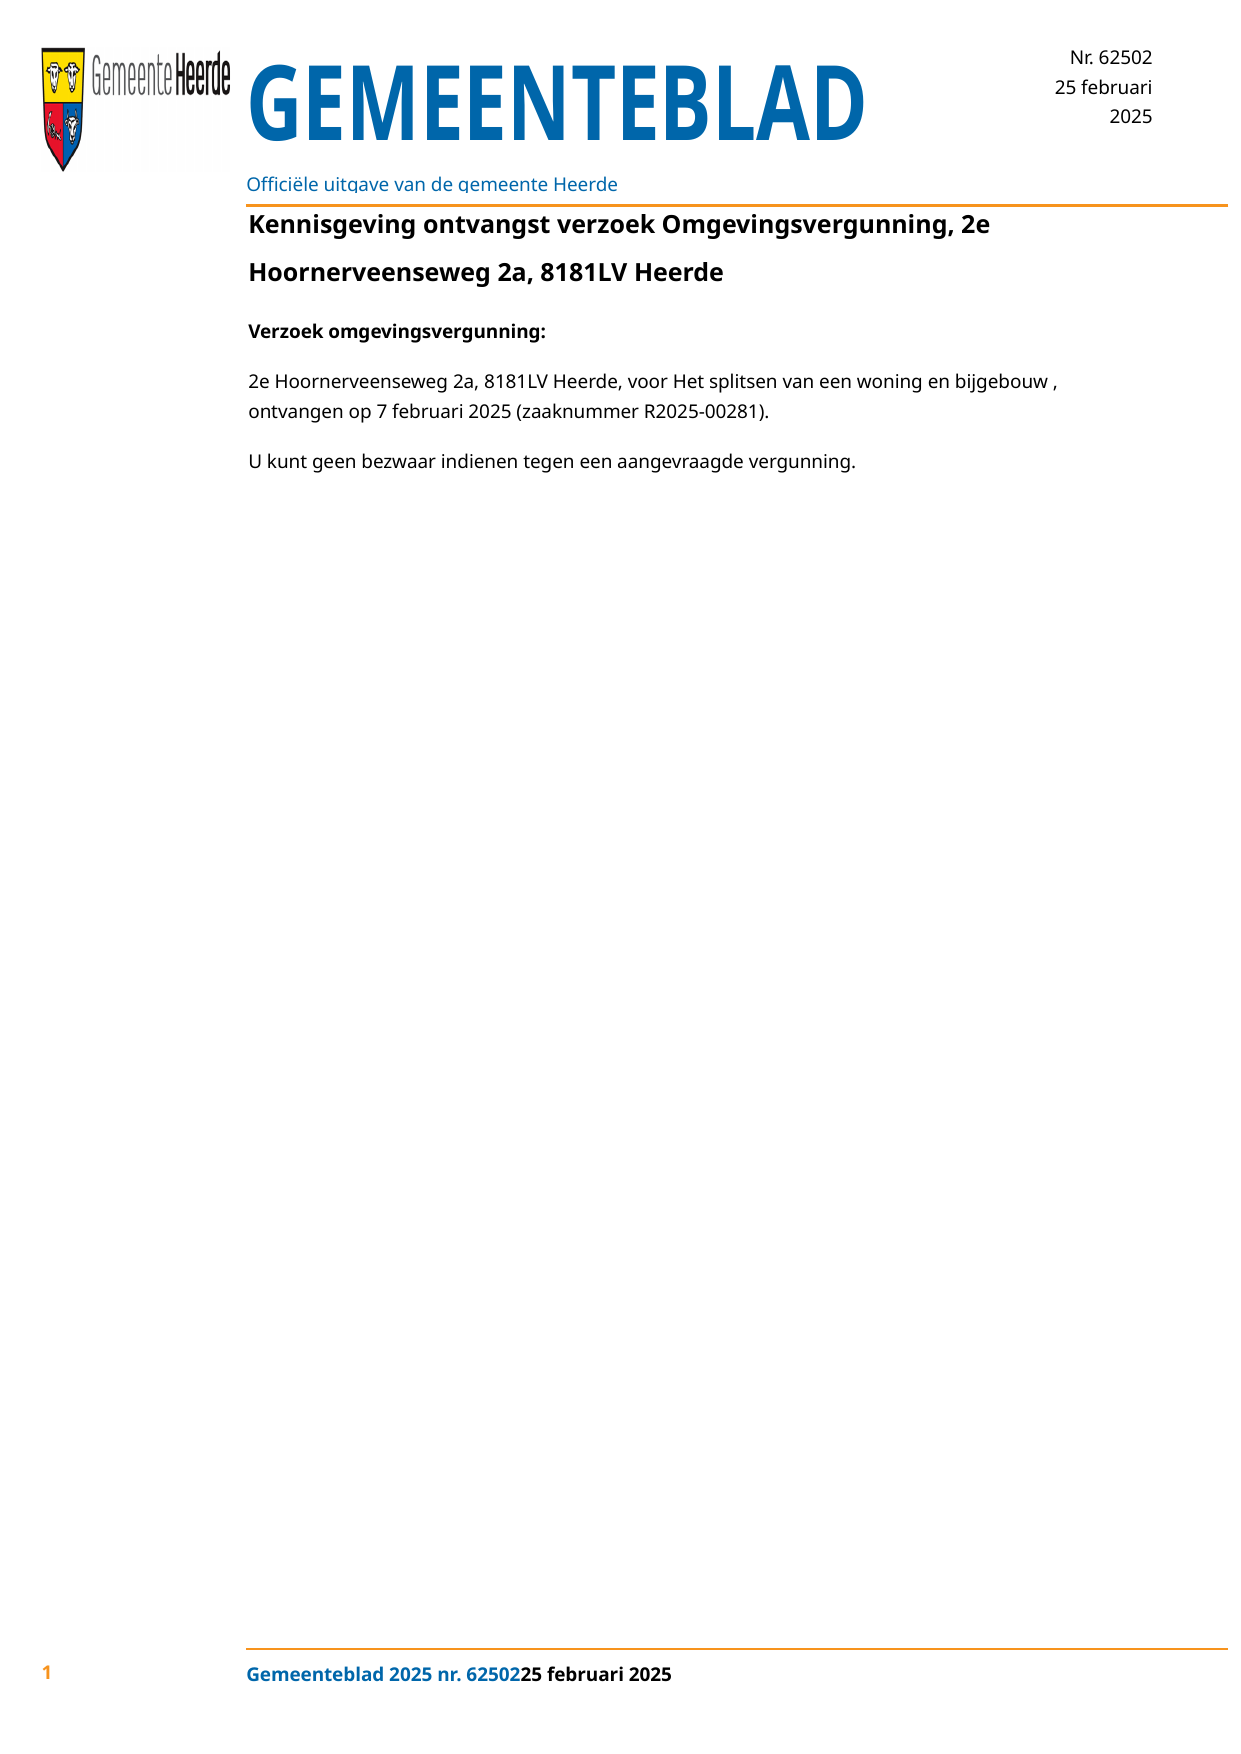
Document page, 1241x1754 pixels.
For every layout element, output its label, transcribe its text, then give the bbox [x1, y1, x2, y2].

text Kennisgeving ontvangst verzoek Omgevingsvergunning, 2e Hoornerveenseweg 2a, 8181LV Heerde [248, 207, 1152, 288]
text Verzoek omgevingsvergunning: [248, 318, 1152, 344]
text 2e Hoornerveenseweg 2a, 8181LV Heerde, voor Het splitsen van een woning en bijgebouw , ontvangen op 7 februari 2025 (zaaknummer R2025-00281). [248, 368, 1152, 424]
picture [41, 47, 231, 172]
text U kunt geen bezwaar indienen tegen een aangevraagde vergunning. [248, 448, 1152, 474]
